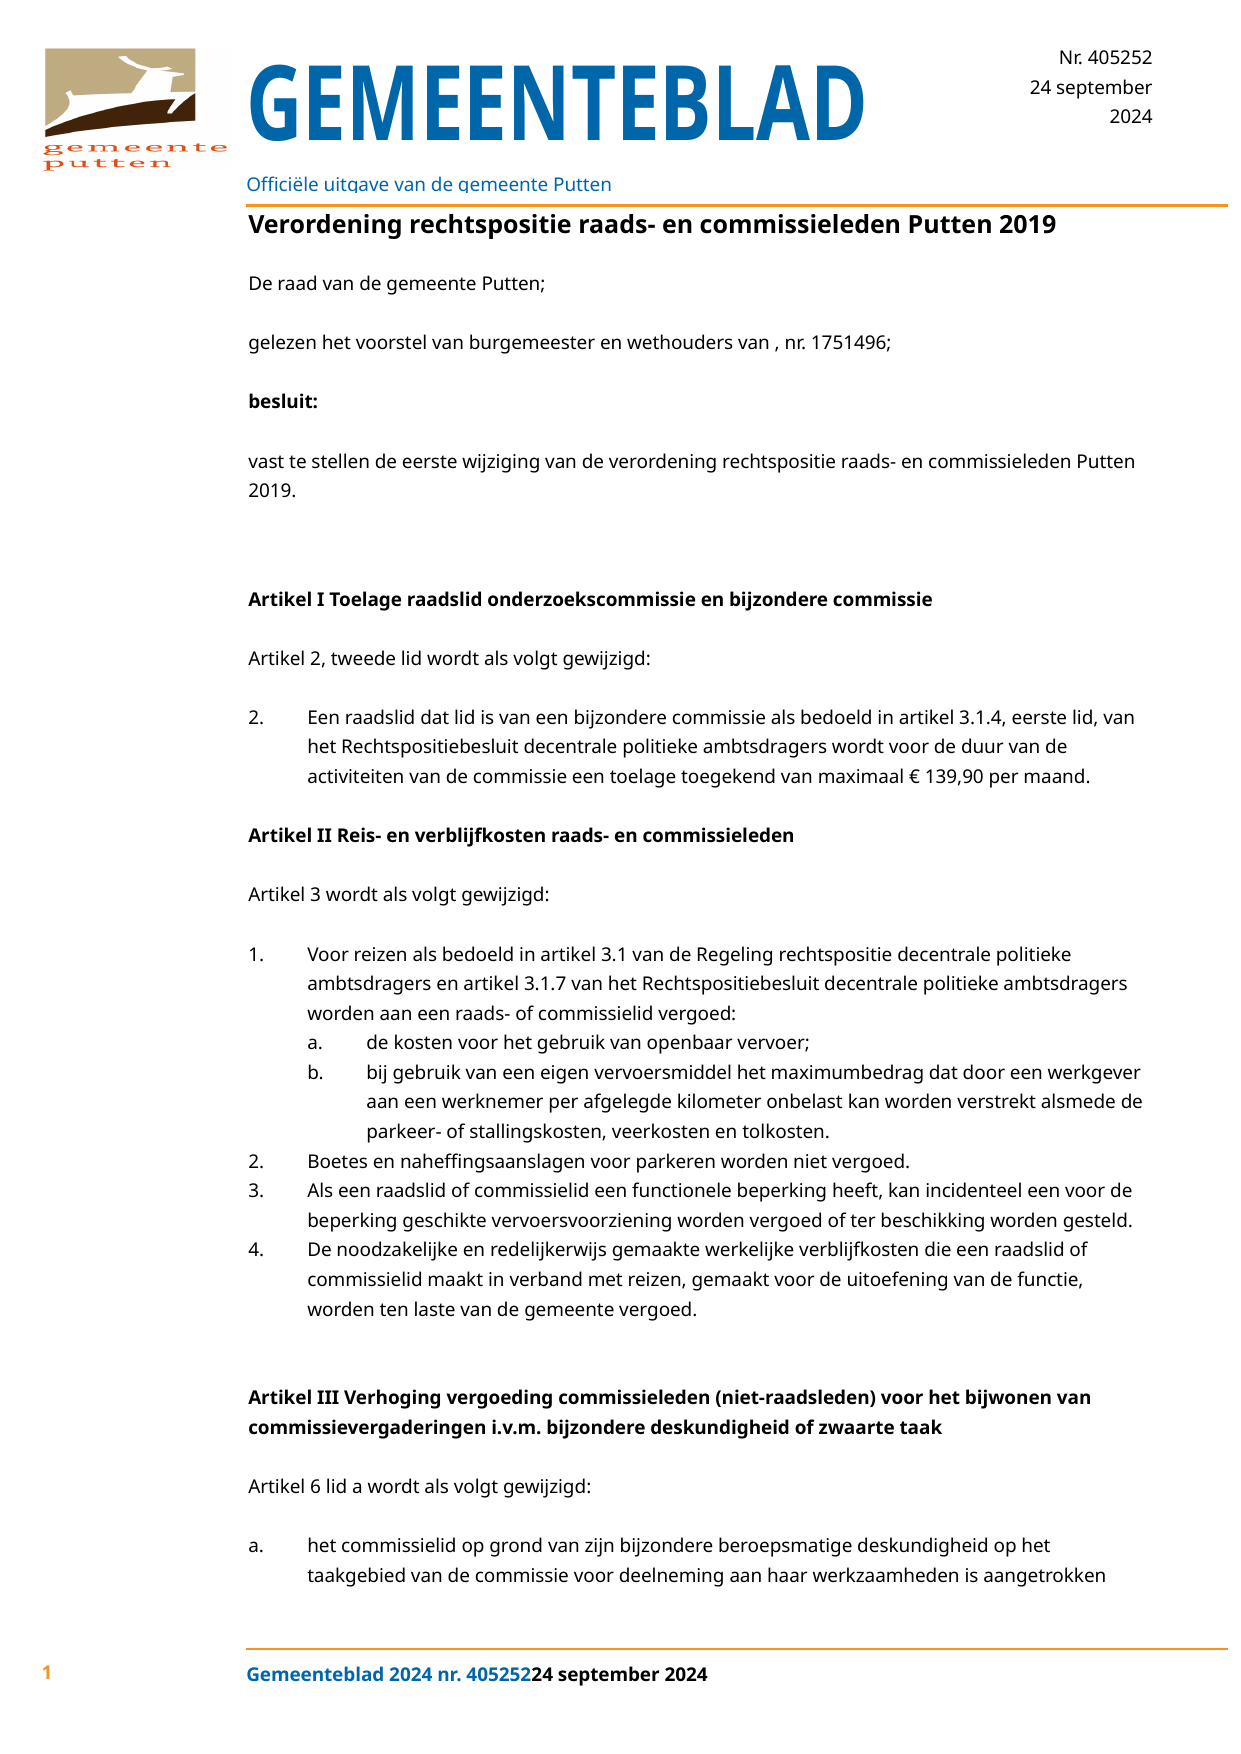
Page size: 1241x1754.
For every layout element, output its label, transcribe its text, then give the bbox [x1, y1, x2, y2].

text besluit: [248, 389, 1152, 414]
text Verordening rechtspositie raads- en commissieleden Putten 2019 [248, 207, 1152, 241]
list De noodzakelijke en redelijkerwijs gemaakte werkelijke verblijfkosten die een raadslid of commissielid maakt in verband met reizen, gemaakt voor de uitoefening van de functie, worden ten laste van de gemeente vergoed. [248, 1237, 1152, 1322]
text Artikel II Reis- en verblijfkosten raads- en commissieleden [248, 822, 1152, 848]
list Boetes en naheffingsaanslagen voor parkeren worden niet vergoed. [248, 1148, 1152, 1174]
text gelezen het voorstel van burgemeester en wethouders van , nr. 1751496; [248, 329, 1152, 355]
list Een raadslid dat lid is van een bijzondere commissie als bedoeld in artikel 3.1.4, eerste lid, van het Rechtspositiebesluit decentrale politieke ambtsdragers wordt voor de duur van de activiteiten van de commissie een toelage toegekend van maximaal € 139,90 per maand. [248, 704, 1152, 789]
text De raad van de gemeente Putten; [248, 270, 1152, 296]
text vast te stellen de eerste wijziging van de verordening rechtspositie raads- en commissieleden Putten 2019. [248, 448, 1152, 503]
text Artikel 6 lid a wordt als volgt gewijzigd: [248, 1473, 1152, 1499]
list Voor reizen als bedoeld in artikel 3.1 van de Regeling rechtspositie decentrale politieke ambtsdragers en artikel 3.1.7 van het Rechtspositiebesluit decentrale politieke ambtsdragers worden aan een raads- of commissielid vergoed: [248, 941, 1152, 1026]
text Artikel I Toelage raadslid onderzoekscommissie en bijzondere commissie [248, 586, 1152, 612]
text Artikel III Verhoging vergoeding commissieleden (niet-raadsleden) voor het bijwonen van commissievergaderingen i.v.m. bijzondere deskundigheid of zwaarte taak [248, 1384, 1152, 1440]
text Artikel 3 wordt als volgt gewijzigd: [248, 882, 1152, 907]
list bij gebruik van een eigen vervoersmiddel het maximumbedrag dat door een werkgever aan een werknemer per afgelegde kilometer onbelast kan worden verstrekt alsmede de parkeer- of stallingskosten, veerkosten en tolkosten. [307, 1059, 1152, 1144]
text Artikel 2, tweede lid wordt als volgt gewijzigd: [248, 645, 1152, 671]
list Als een raadslid of commissielid een functionele beperking heeft, kan incidenteel een voor de beperking geschikte vervoersvoorziening worden vergoed of ter beschikking worden gesteld. [248, 1177, 1152, 1233]
picture [41, 47, 231, 172]
list de kosten voor het gebruik van openbaar vervoer; [307, 1029, 1152, 1055]
list het commissielid op grond van zijn bijzondere beroepsmatige deskundigheid op het taakgebied van de commissie voor deelneming aan haar werkzaamheden is aangetrokken [248, 1532, 1152, 1588]
